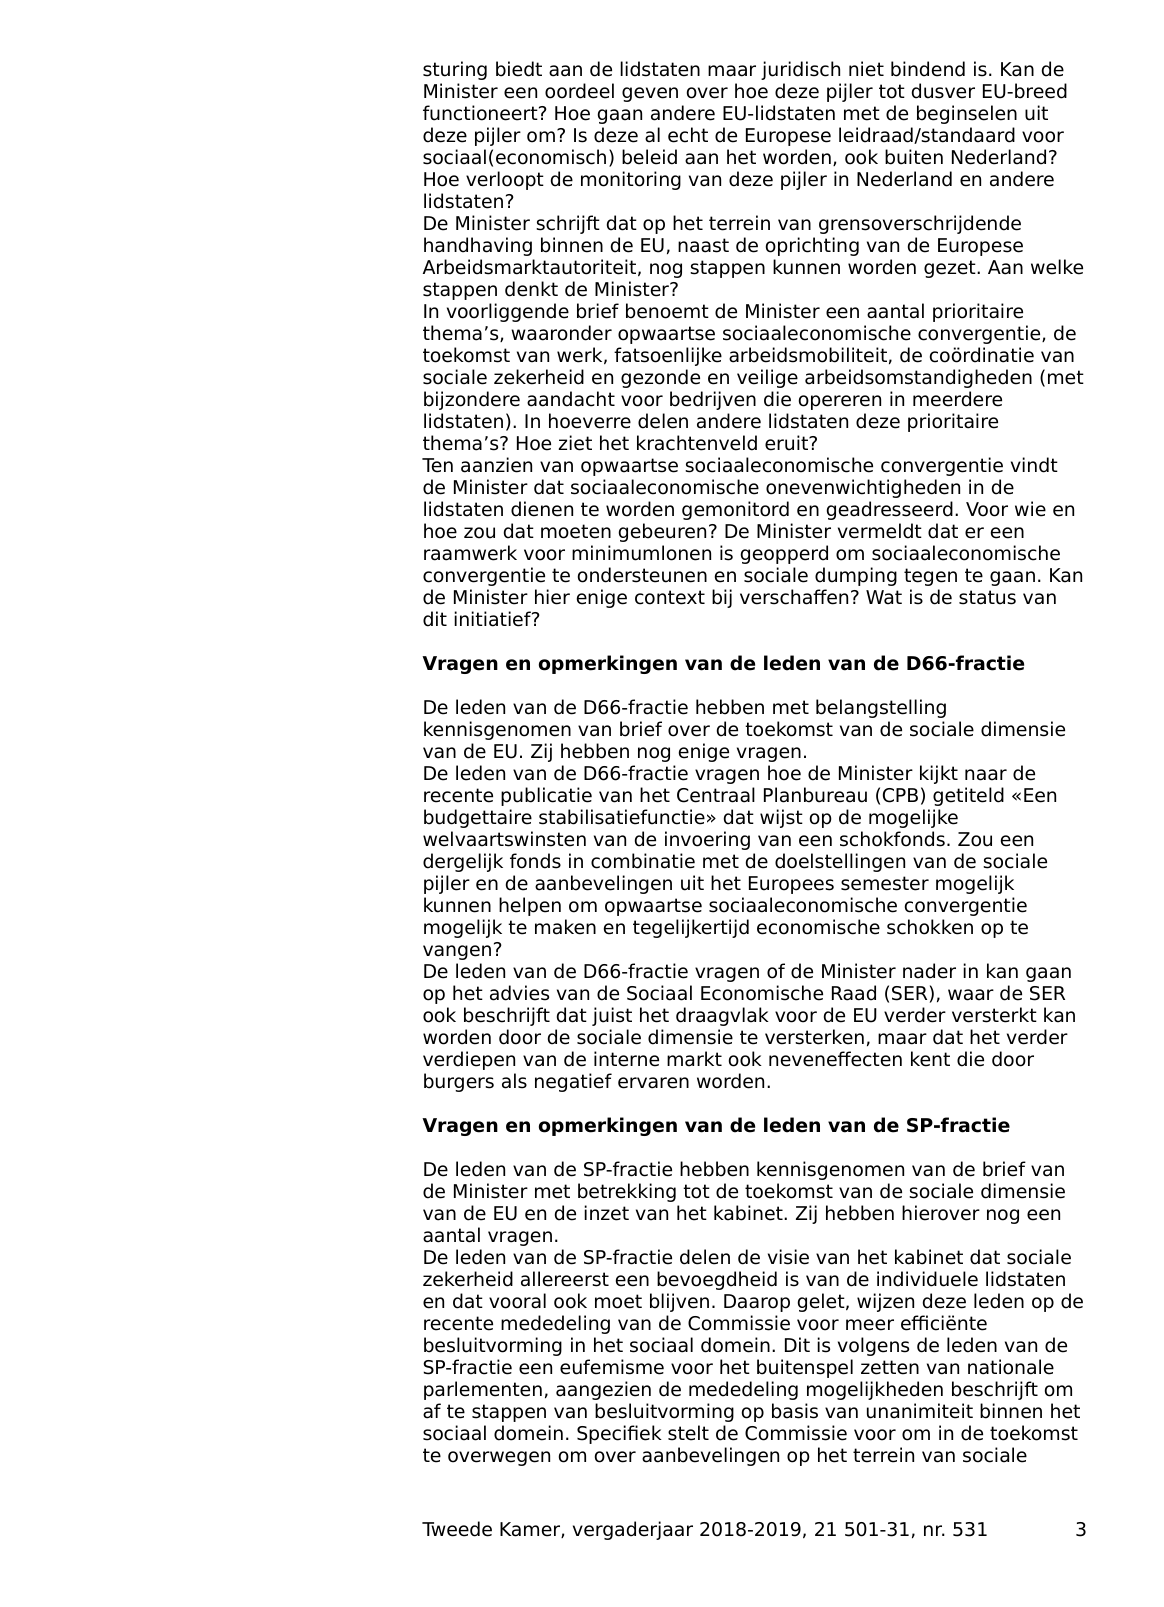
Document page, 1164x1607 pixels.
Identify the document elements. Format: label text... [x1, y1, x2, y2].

text De leden van de D66-fractie vragen hoe de Minister kijkt naar de recente publicatie van het Centraal Planbureau (CPB) getiteld «Een budgettaire stabilisatiefunctie» dat wijst op de mogelijke welvaartswinsten van de invoering van een schokfonds. Zou een dergelijk fonds in combinatie met de doelstellingen van de sociale pijler en de aanbevelingen uit het Europees semester mogelijk kunnen helpen om opwaartse sociaaleconomische convergentie mogelijk te maken en tegelijkertijd economische schokken op te vangen? [422, 763, 1087, 961]
text De leden van de SP-fractie hebben kennisgenomen van de brief van de Minister met betrekking tot de toekomst van de sociale dimensie van de EU en de inzet van het kabinet. Zij hebben hierover nog een aantal vragen. [422, 1159, 1087, 1247]
text De leden van de D66-fractie vragen of de Minister nader in kan gaan op het advies van de Sociaal Economische Raad (SER), waar de SER ook beschrijft dat juist het draagvlak voor de EU verder versterkt kan worden door de sociale dimensie te versterken, maar dat het verder verdiepen van de interne markt ook neveneffecten kent die door burgers als negatief ervaren worden. [422, 961, 1087, 1092]
subtitle Vragen en opmerkingen van de leden van de D66-fractie [422, 653, 1087, 675]
text In voorliggende brief benoemt de Minister een aantal prioritaire thema’s, waaronder opwaartse sociaaleconomische convergentie, de toekomst van werk, fatsoenlijke arbeidsmobiliteit, de coördinatie van sociale zekerheid en gezonde en veilige arbeidsomstandigheden (met bijzondere aandacht voor bedrijven die opereren in meerdere lidstaten). In hoeverre delen andere lidstaten deze prioritaire thema’s? Hoe ziet het krachtenveld eruit? [422, 301, 1087, 455]
text De Minister schrijft dat op het terrein van grensoverschrijdende handhaving binnen de EU, naast de oprichting van de Europese Arbeidsmarktautoriteit, nog stappen kunnen worden gezet. Aan welke stappen denkt de Minister? [422, 213, 1087, 301]
text De leden van de SP-fractie delen de visie van het kabinet dat sociale zekerheid allereerst een bevoegdheid is van de individuele lidstaten en dat vooral ook moet blijven. Daarop gelet, wijzen deze leden op de recente mededeling van de Commissie voor meer efficiënte besluitvorming in het sociaal domein. Dit is volgens de leden van de SP-fractie een eufemisme voor het buitenspel zetten van nationale parlementen, aangezien de mededeling mogelijkheden beschrijft om af te stappen van besluitvorming op basis van unanimiteit binnen het sociaal domein. Specifiek stelt de Commissie voor om in de toekomst te overwegen om over aanbevelingen op het terrein van sociale [422, 1247, 1087, 1467]
text Ten aanzien van opwaartse sociaaleconomische convergentie vindt de Minister dat sociaaleconomische onevenwichtigheden in de lidstaten dienen te worden gemonitord en geadresseerd. Voor wie en hoe zou dat moeten gebeuren? De Minister vermeldt dat er een raamwerk voor minimumlonen is geopperd om sociaaleconomische convergentie te ondersteunen en sociale dumping tegen te gaan. Kan de Minister hier enige context bij verschaffen? Wat is de status van dit initiatief? [422, 455, 1087, 631]
text sturing biedt aan de lidstaten maar juridisch niet bindend is. Kan de Minister een oordeel geven over hoe deze pijler tot dusver EU-breed functioneert? Hoe gaan andere EU-lidstaten met de beginselen uit deze pijler om? Is deze al echt de Europese leidraad/standaard voor sociaal(economisch) beleid aan het worden, ook buiten Nederland? Hoe verloopt de monitoring van deze pijler in Nederland en andere lidstaten? [422, 59, 1087, 213]
subtitle Vragen en opmerkingen van de leden van de SP-fractie [422, 1115, 1087, 1137]
text De leden van de D66-fractie hebben met belangstelling kennisgenomen van brief over de toekomst van de sociale dimensie van de EU. Zij hebben nog enige vragen. [422, 697, 1087, 763]
